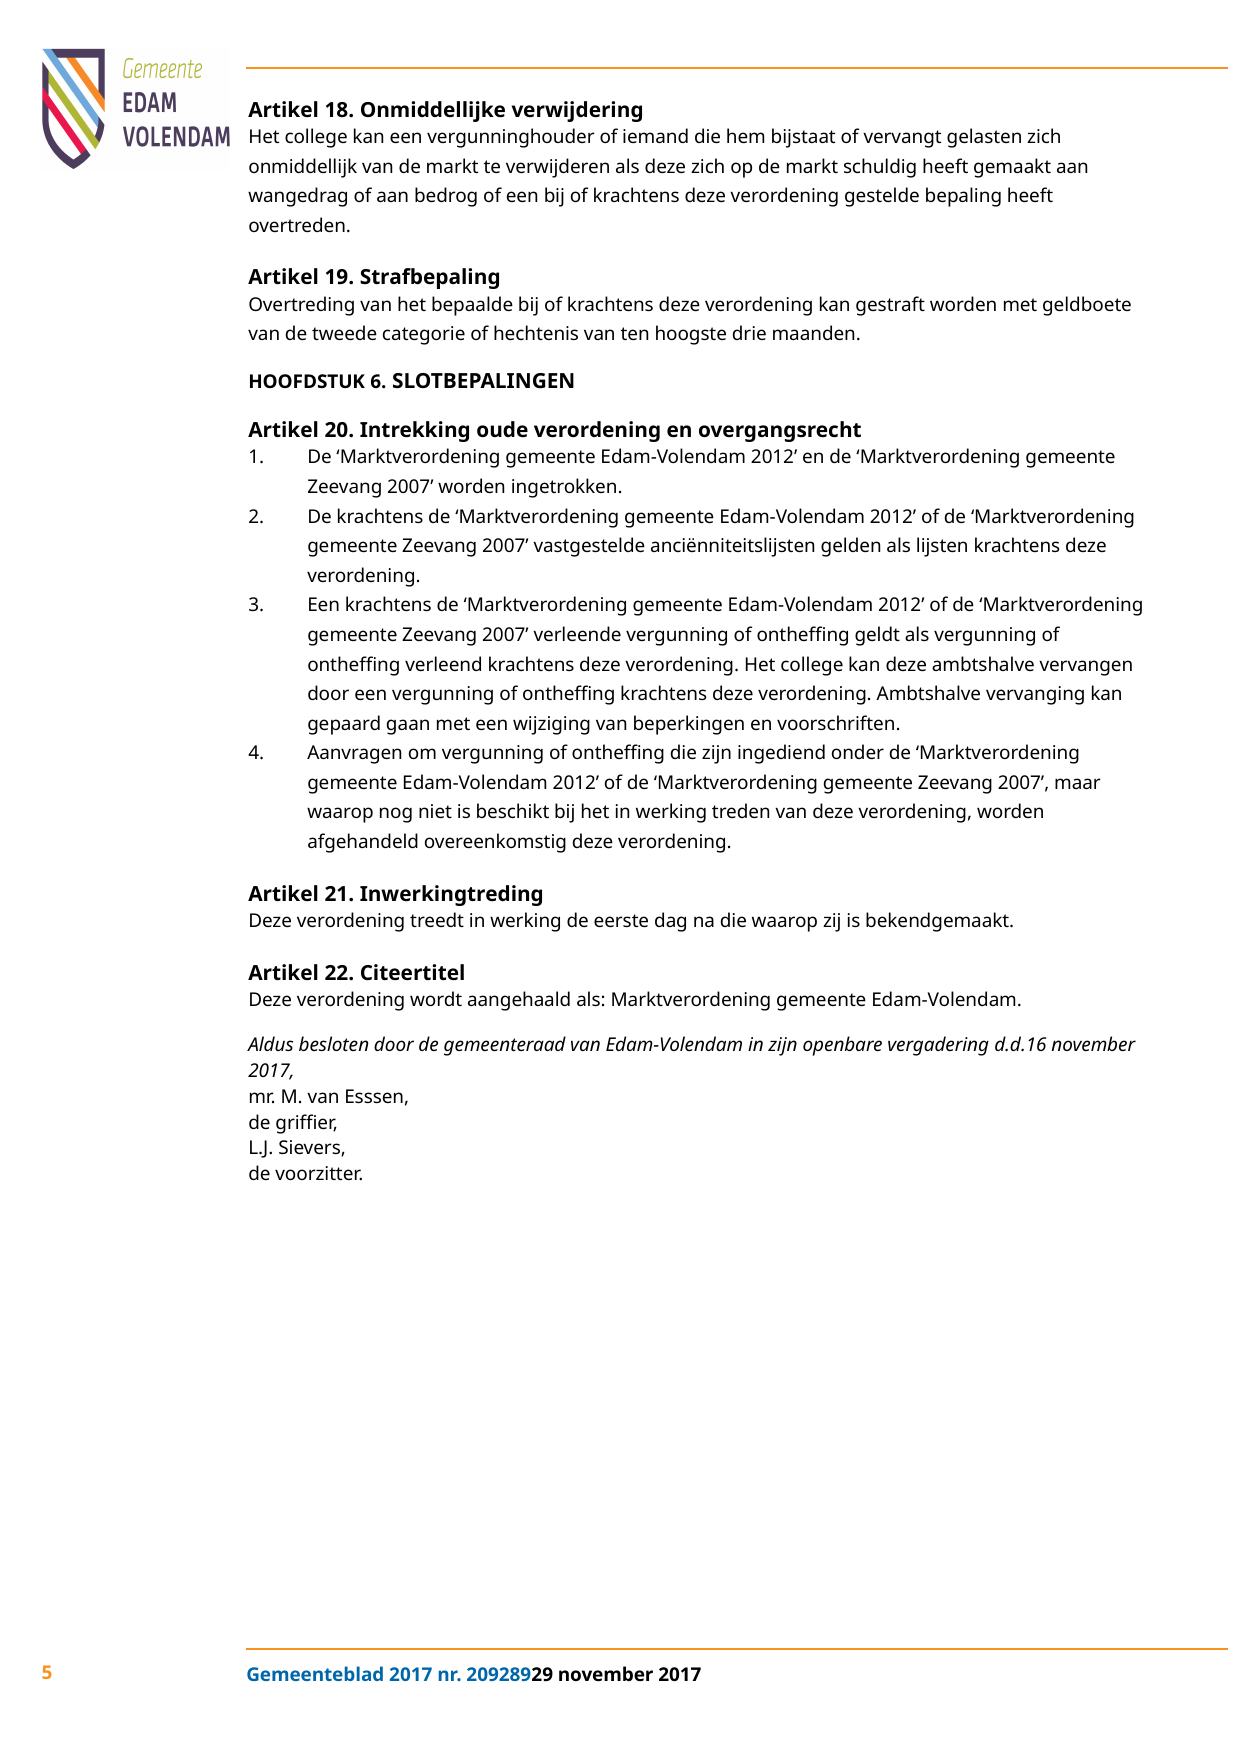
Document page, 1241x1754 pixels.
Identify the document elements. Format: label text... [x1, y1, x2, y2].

picture [41, 47, 231, 172]
text L.J. Sievers, [248, 1134, 1152, 1160]
text HOOFDSTUK 6. SLOTBEPALINGEN [248, 366, 1152, 394]
text de voorzitter. [248, 1160, 1152, 1186]
list Een krachtens de ‘Marktverordening gemeente Edam-Volendam 2012’ of de ‘Marktverordening gemeente Zeevang 2007’ verleende vergunning of ontheffing geldt als vergunning of ontheffing verleend krachtens deze verordening. Het college kan deze ambtshalve vervangen door een vergunning of ontheffing krachtens deze verordening. Ambtshalve vervanging kan gepaard gaan met een wijziging van beperkingen en voorschriften. [248, 592, 1152, 736]
text Aldus besloten door de gemeenteraad van Edam-Volendam in zijn openbare vergadering d.d.16 november 2017, [248, 1032, 1152, 1083]
text Artikel 21. Inwerkingtreding [248, 879, 1152, 907]
text Artikel 20. Intrekking oude verordening en overgangsrecht [248, 415, 1152, 444]
text Het college kan een vergunninghouder of iemand die hem bijstaat of vervangt gelasten zich onmiddellijk van de markt te verwijderen als deze zich op de markt schuldig heeft gemaakt aan wangedrag of aan bedrog of een bij of krachtens deze verordening gestelde bepaling heeft overtreden. [248, 123, 1152, 238]
text Overtreding van het bepaalde bij of krachtens deze verordening kan gestraft worden met geldboete van de tweede categorie of hechtenis van ten hoogste drie maanden. [248, 291, 1152, 346]
text mr. M. van Esssen, [248, 1083, 1152, 1109]
list De ‘Marktverordening gemeente Edam-Volendam 2012’ en de ‘Marktverordening gemeente Zeevang 2007’ worden ingetrokken. [248, 444, 1152, 499]
text de griffier, [248, 1109, 1152, 1134]
list De krachtens de ‘Marktverordening gemeente Edam-Volendam 2012’ of de ‘Marktverordening gemeente Zeevang 2007’ vastgestelde anciënniteitslijsten gelden als lijsten krachtens deze verordening. [248, 503, 1152, 588]
text Deze verordening wordt aangehaald als: Marktverordening gemeente Edam-Volendam. [248, 986, 1152, 1012]
list Aanvragen om vergunning of ontheffing die zijn ingediend onder de ‘Marktverordening gemeente Edam-Volendam 2012’ of de ‘Marktverordening gemeente Zeevang 2007’, maar waarop nog niet is beschikt bij het in werking treden van deze verordening, worden afgehandeld overeenkomstig deze verordening. [248, 739, 1152, 854]
text Artikel 22. Citeertitel [248, 958, 1152, 986]
text Artikel 19. Strafbepaling [248, 262, 1152, 291]
text Artikel 18. Onmiddellijke verwijdering [248, 95, 1152, 123]
text Deze verordening treedt in werking de eerste dag na die waarop zij is bekendgemaakt. [248, 907, 1152, 933]
